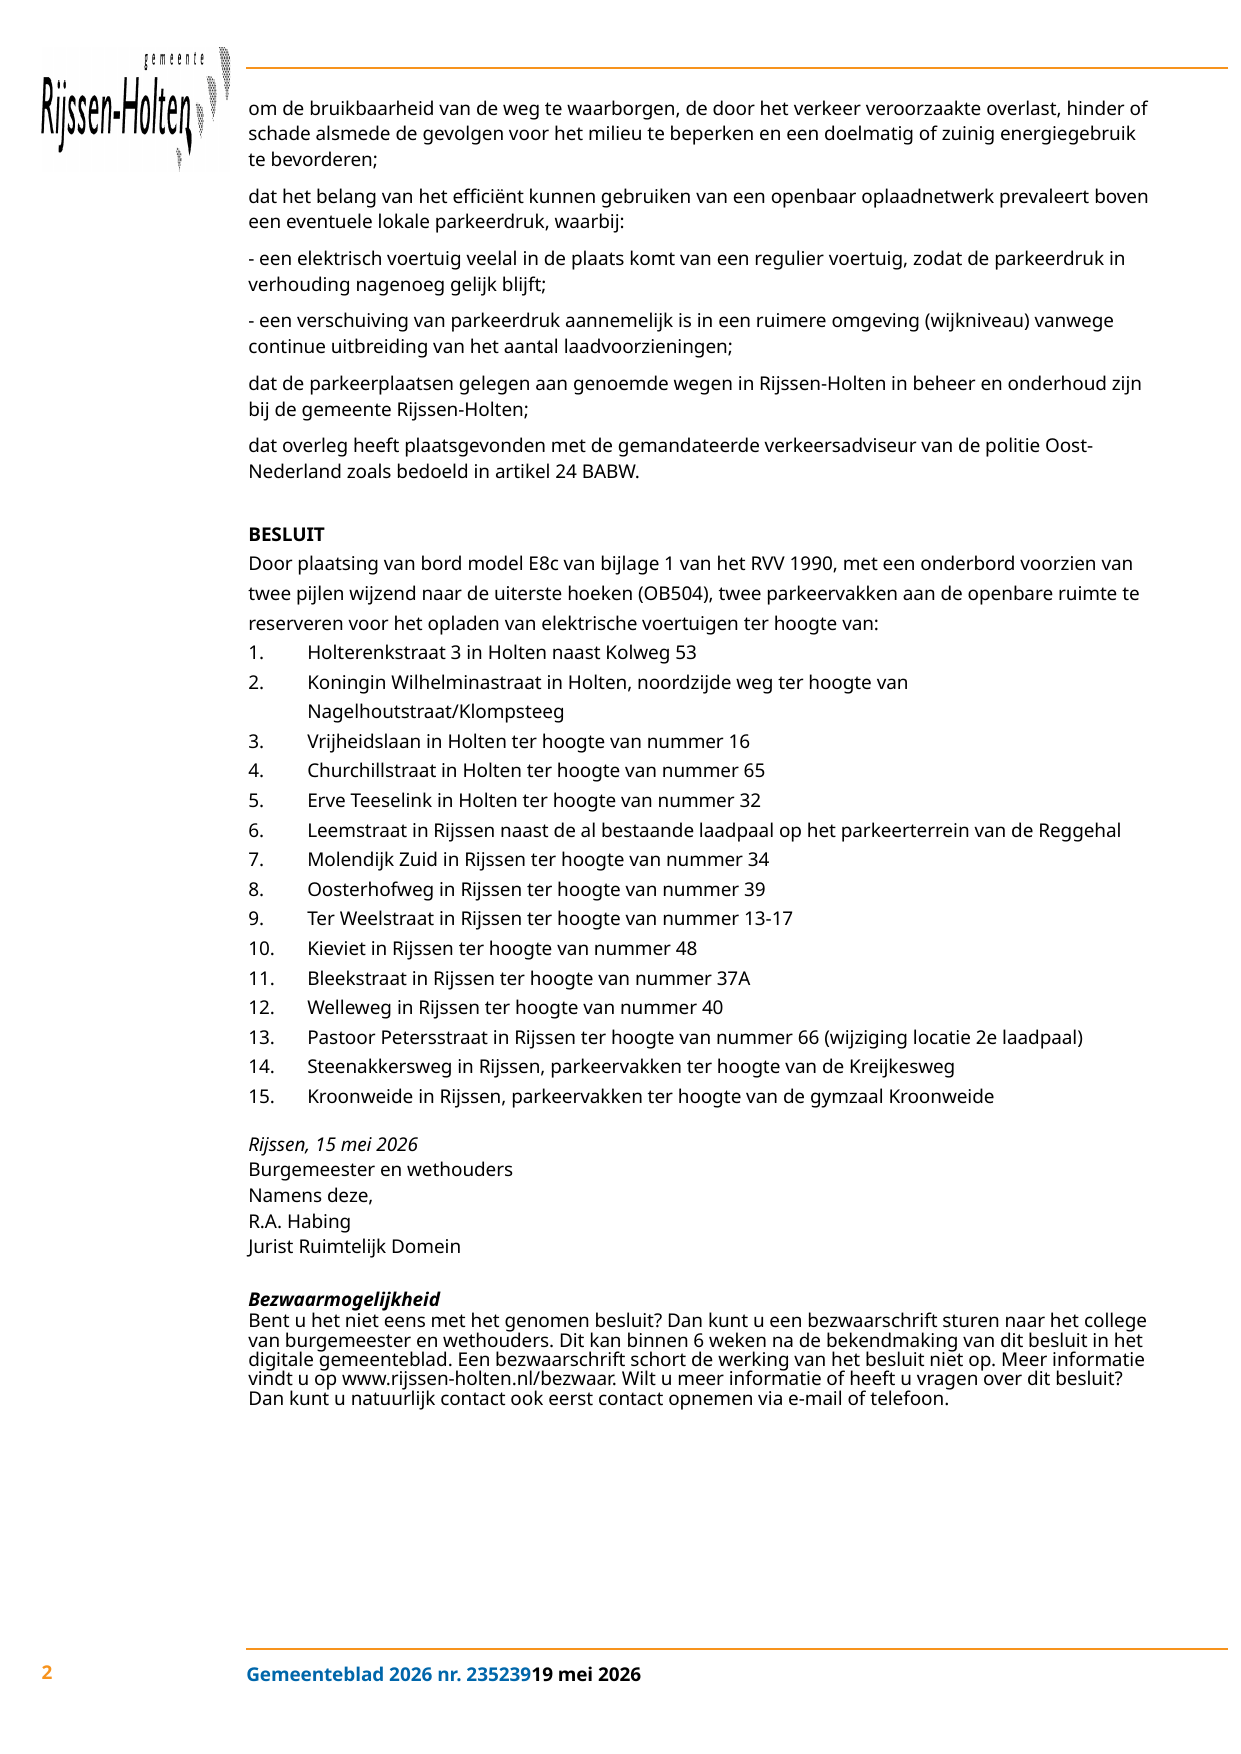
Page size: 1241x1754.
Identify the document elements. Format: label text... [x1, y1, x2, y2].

text - een elektrisch voertuig veelal in de plaats komt van een regulier voertuig, zodat de parkeerdruk in verhouding nagenoeg gelijk blijft; [248, 245, 1152, 297]
list Pastoor Petersstraat in Rijssen ter hoogte van nummer 66 (wijziging locatie 2e laadpaal) [248, 1024, 1152, 1049]
text BESLUIT [248, 521, 1152, 547]
text Bent u het niet eens met het genomen besluit? Dan kunt u een bezwaarschrift sturen naar het college van burgemeester en wethouders. Dit kan binnen 6 weken na de bekendmaking van dit besluit in het digitale gemeenteblad. Een bezwaarschrift schort de werking van het besluit niet op. Meer informatie vindt u op www.rijssen-holten.nl/bezwaar. Wilt u meer informatie of heeft u vragen over dit besluit? Dan kunt u natuurlijk contact ook eerst contact opnemen via e-mail of telefoon. [248, 1312, 1152, 1409]
list Molendijk Zuid in Rijssen ter hoogte van nummer 34 [248, 846, 1152, 872]
list Ter Weelstraat in Rijssen ter hoogte van nummer 13-17 [248, 906, 1152, 931]
text dat de parkeerplaatsen gelegen aan genoemde wegen in Rijssen-Holten in beheer en onderhoud zijn bij de gemeente Rijssen-Holten; [248, 370, 1152, 422]
text Burgemeester en wethouders [248, 1157, 1152, 1182]
list Kroonweide in Rijssen, parkeervakken ter hoogte van de gymzaal Kroonweide [248, 1083, 1152, 1109]
text dat overleg heeft plaatsgevonden met de gemandateerde verkeersadviseur van de politie Oost-Nederland zoals bedoeld in artikel 24 BABW. [248, 432, 1152, 484]
list Bleekstraat in Rijssen ter hoogte van nummer 37A [248, 965, 1152, 990]
text Namens deze, [248, 1182, 1152, 1208]
list Koningin Wilhelminastraat in Holten, noordzijde weg ter hoogte van Nagelhoutstraat/Klompsteeg [248, 669, 1152, 724]
picture [41, 47, 231, 172]
text - een verschuiving van parkeerdruk aannemelijk is in een ruimere omgeving (wijkniveau) vanwege continue uitbreiding van het aantal laadvoorzieningen; [248, 308, 1152, 359]
text Jurist Ruimtelijk Domein [248, 1234, 1152, 1259]
list Leemstraat in Rijssen naast de al bestaande laadpaal op het parkeerterrein van de Reggehal [248, 817, 1152, 842]
list Oosterhofweg in Rijssen ter hoogte van nummer 39 [248, 876, 1152, 902]
list Steenakkersweg in Rijssen, parkeervakken ter hoogte van de Kreijkesweg [248, 1053, 1152, 1079]
list Vrijheidslaan in Holten ter hoogte van nummer 16 [248, 728, 1152, 754]
text R.A. Habing [248, 1208, 1152, 1234]
text om de bruikbaarheid van de weg te waarborgen, de door het verkeer veroorzaakte overlast, hinder of schade alsmede de gevolgen voor het milieu te beperken en een doelmatig of zuinig energiegebruik te bevorderen; [248, 95, 1152, 172]
text Door plaatsing van bord model E8c van bijlage 1 van het RVV 1990, met een onderbord voorzien van twee pijlen wijzend naar de uiterste hoeken (OB504), twee parkeervakken aan de openbare ruimte te reserveren voor het opladen van elektrische voertuigen ter hoogte van: [248, 551, 1152, 635]
text dat het belang van het efficiënt kunnen gebruiken van een openbaar oplaadnetwerk prevaleert boven een eventuele lokale parkeerdruk, waarbij: [248, 183, 1152, 234]
list Churchillstraat in Holten ter hoogte van nummer 65 [248, 758, 1152, 783]
list Erve Teeselink in Holten ter hoogte van nummer 32 [248, 787, 1152, 813]
list Holterenkstraat 3 in Holten naast Kolweg 53 [248, 639, 1152, 665]
text Rijssen, 15 mei 2026 [248, 1131, 1152, 1157]
list Welleweg in Rijssen ter hoogte van nummer 40 [248, 994, 1152, 1020]
list Kieviet in Rijssen ter hoogte van nummer 48 [248, 935, 1152, 961]
text Bezwaarmogelijkheid [248, 1287, 1152, 1312]
